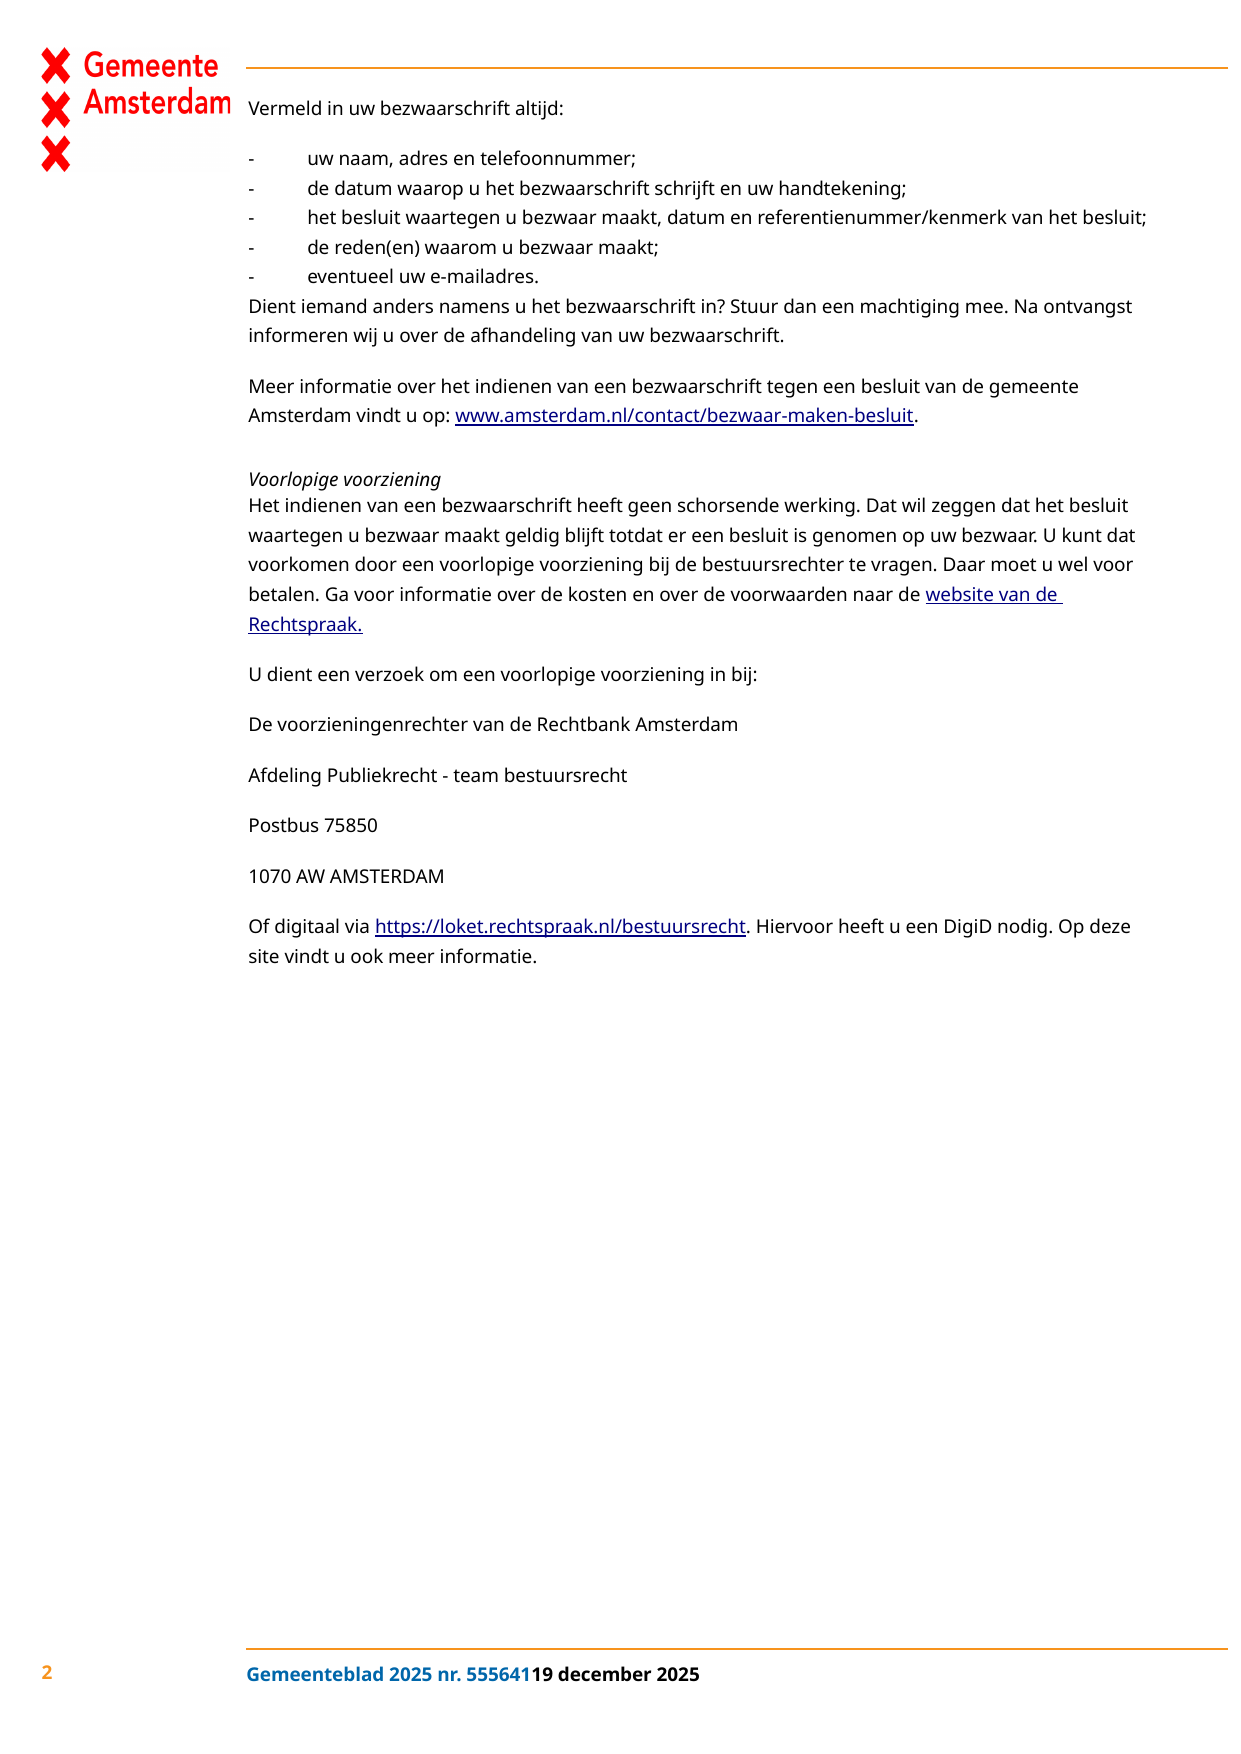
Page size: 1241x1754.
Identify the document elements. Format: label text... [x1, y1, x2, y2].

text Vermeld in uw bezwaarschrift altijd: [248, 95, 1152, 121]
text Postbus 75850 [248, 812, 1152, 838]
list eventueel uw e-mailadres. [248, 263, 1152, 289]
text Meer informatie over het indienen van een bezwaarschrift tegen een besluit van de gemeente Amsterdam vindt u op: www.amsterdam.nl/contact/bezwaar-maken-besluit. [248, 373, 1152, 428]
list de reden(en) waarom u bezwaar maakt; [248, 234, 1152, 260]
text Of digitaal via https://loket.rechtspraak.nl/bestuursrecht. Hiervoor heeft u een DigiD nodig. Op deze site vindt u ook meer informatie. [248, 913, 1152, 968]
text 1070 AW AMSTERDAM [248, 863, 1152, 888]
text Dient iemand anders namens u het bezwaarschrift in? Stuur dan een machtiging mee. Na ontvangst informeren wij u over de afhandeling van uw bezwaarschrift. [248, 293, 1152, 348]
text Voorlopige voorziening [248, 467, 1152, 492]
list uw naam, adres en telefoonnummer; [248, 145, 1152, 171]
text Het indienen van een bezwaarschrift heeft geen schorsende werking. Dat wil zeggen dat het besluit waartegen u bezwaar maakt geldig blijft totdat er een besluit is genomen op uw bezwaar. U kunt dat voorkomen door een voorlopige voorziening bij de bestuursrechter te vragen. Daar moet u wel voor betalen. Ga voor informatie over de kosten en over de voorwaarden naar de website van de Rechtspraak. [248, 492, 1152, 636]
text Afdeling Publiekrecht - team bestuursrecht [248, 762, 1152, 788]
text U dient een verzoek om een voorlopige voorziening in bij: [248, 661, 1152, 687]
list de datum waarop u het bezwaarschrift schrijft en uw handtekening; [248, 175, 1152, 201]
text De voorzieningenrechter van de Rechtbank Amsterdam [248, 712, 1152, 737]
list het besluit waartegen u bezwaar maakt, datum en referentienummer/kenmerk van het besluit; [248, 204, 1152, 230]
picture [41, 47, 231, 172]
